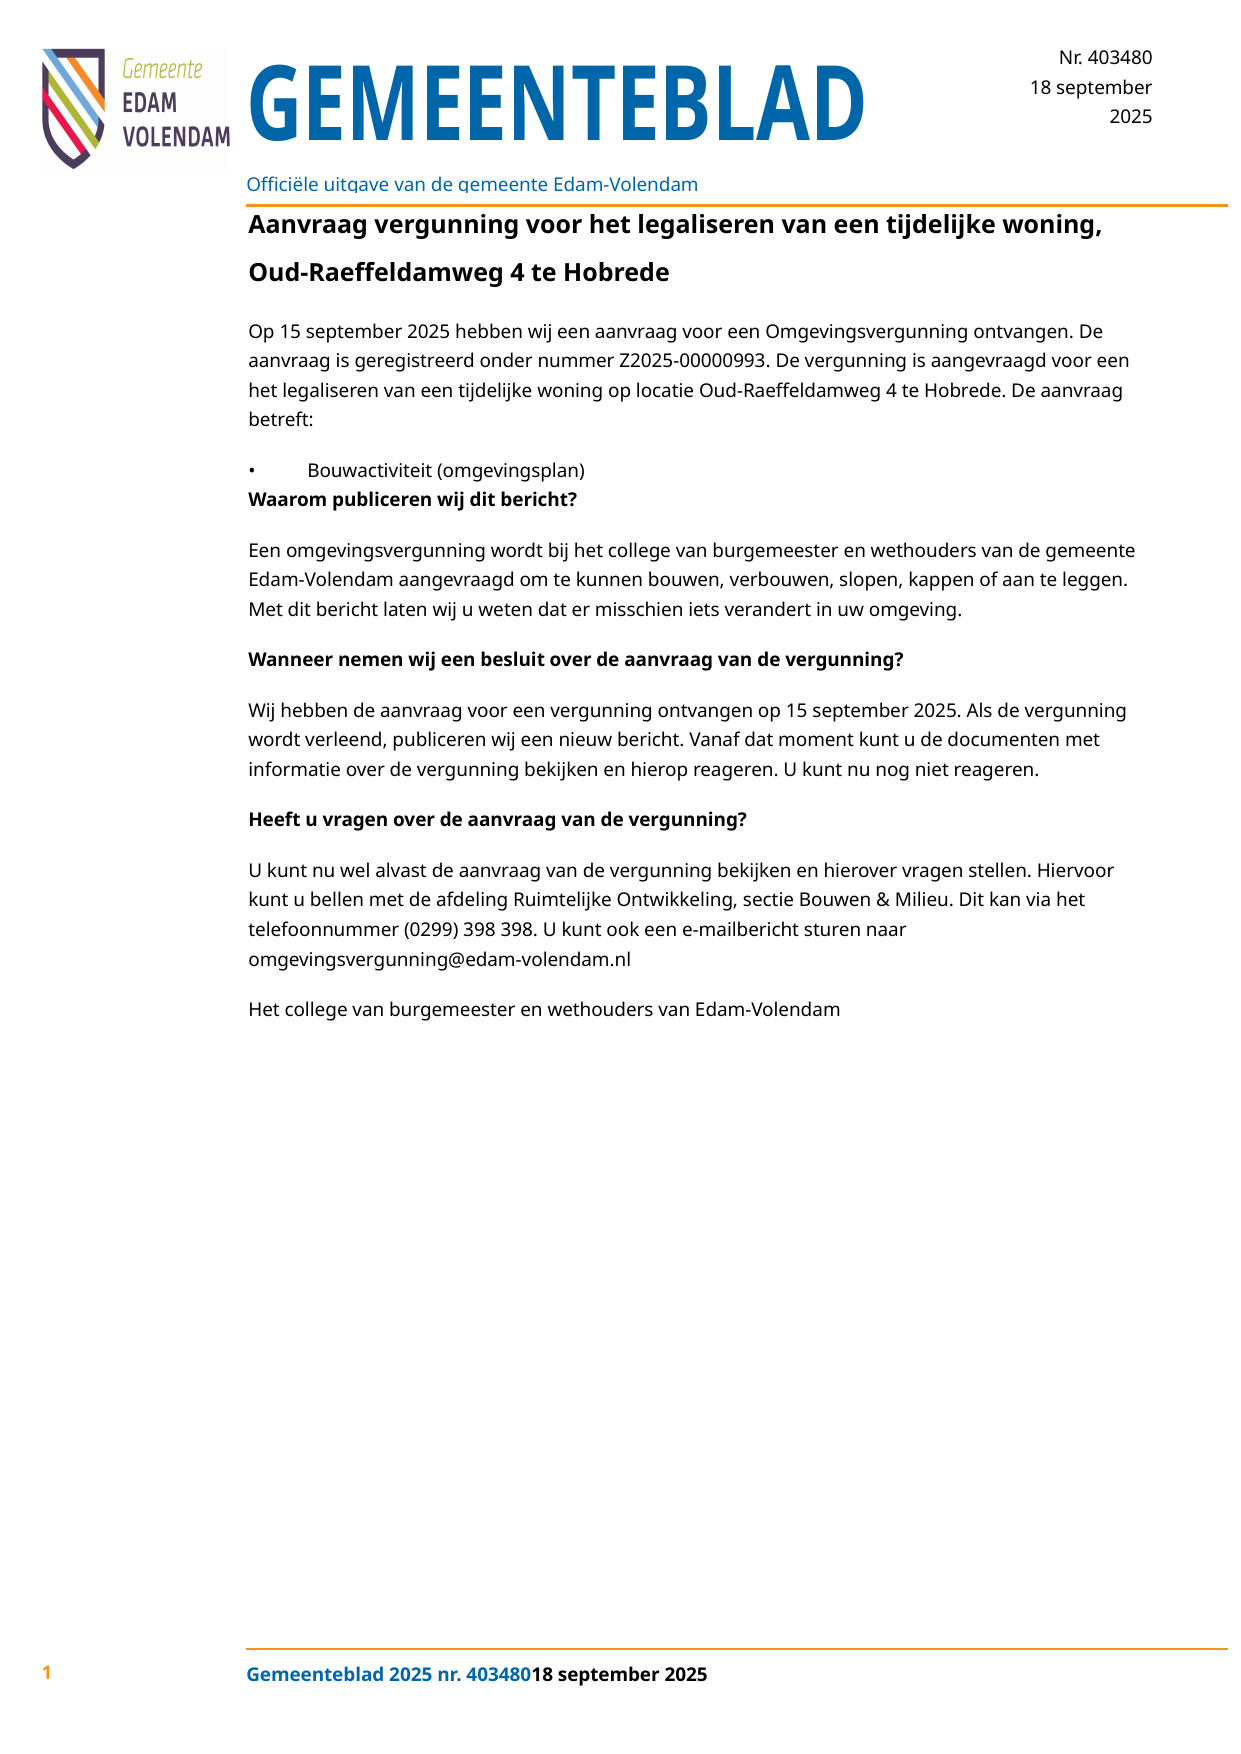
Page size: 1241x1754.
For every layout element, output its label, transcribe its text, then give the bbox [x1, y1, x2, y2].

text Het college van burgemeester en wethouders van Edam-Volendam [248, 996, 1152, 1022]
list Bouwactiviteit (omgevingsplan) [248, 457, 1152, 483]
text U kunt nu wel alvast de aanvraag van de vergunning bekijken en hierover vragen stellen. Hiervoor kunt u bellen met de afdeling Ruimtelijke Ontwikkeling, sectie Bouwen & Milieu. Dit kan via het telefoonnummer (0299) 398 398. U kunt ook een e-mailbericht sturen naar omgevingsvergunning@edam-volendam.nl [248, 857, 1152, 972]
text Op 15 september 2025 hebben wij een aanvraag voor een Omgevingsvergunning ontvangen. De aanvraag is geregistreerd onder nummer Z2025-00000993. De vergunning is aangevraagd voor een het legaliseren van een tijdelijke woning op locatie Oud-Raeffeldamweg 4 te Hobrede. De aanvraag betreft: [248, 318, 1152, 432]
text Wij hebben de aanvraag voor een vergunning ontvangen op 15 september 2025. Als de vergunning wordt verleend, publiceren wij een nieuw bericht. Vanaf dat moment kunt u de documenten met informatie over de vergunning bekijken en hierop reageren. U kunt nu nog niet reageren. [248, 697, 1152, 782]
text Een omgevingsvergunning wordt bij het college van burgemeester en wethouders van de gemeente Edam-Volendam aangevraagd om te kunnen bouwen, verbouwen, slopen, kappen of aan te leggen. Met dit bericht laten wij u weten dat er misschien iets verandert in uw omgeving. [248, 537, 1152, 622]
picture [41, 47, 231, 172]
text Heeft u vragen over de aanvraag van de vergunning? [248, 807, 1152, 832]
text Waarom publiceren wij dit bericht? [248, 487, 1152, 512]
text Wanneer nemen wij een besluit over de aanvraag van de vergunning? [248, 647, 1152, 672]
text Aanvraag vergunning voor het legaliseren van een tijdelijke woning, Oud-Raeffeldamweg 4 te Hobrede [248, 207, 1152, 288]
